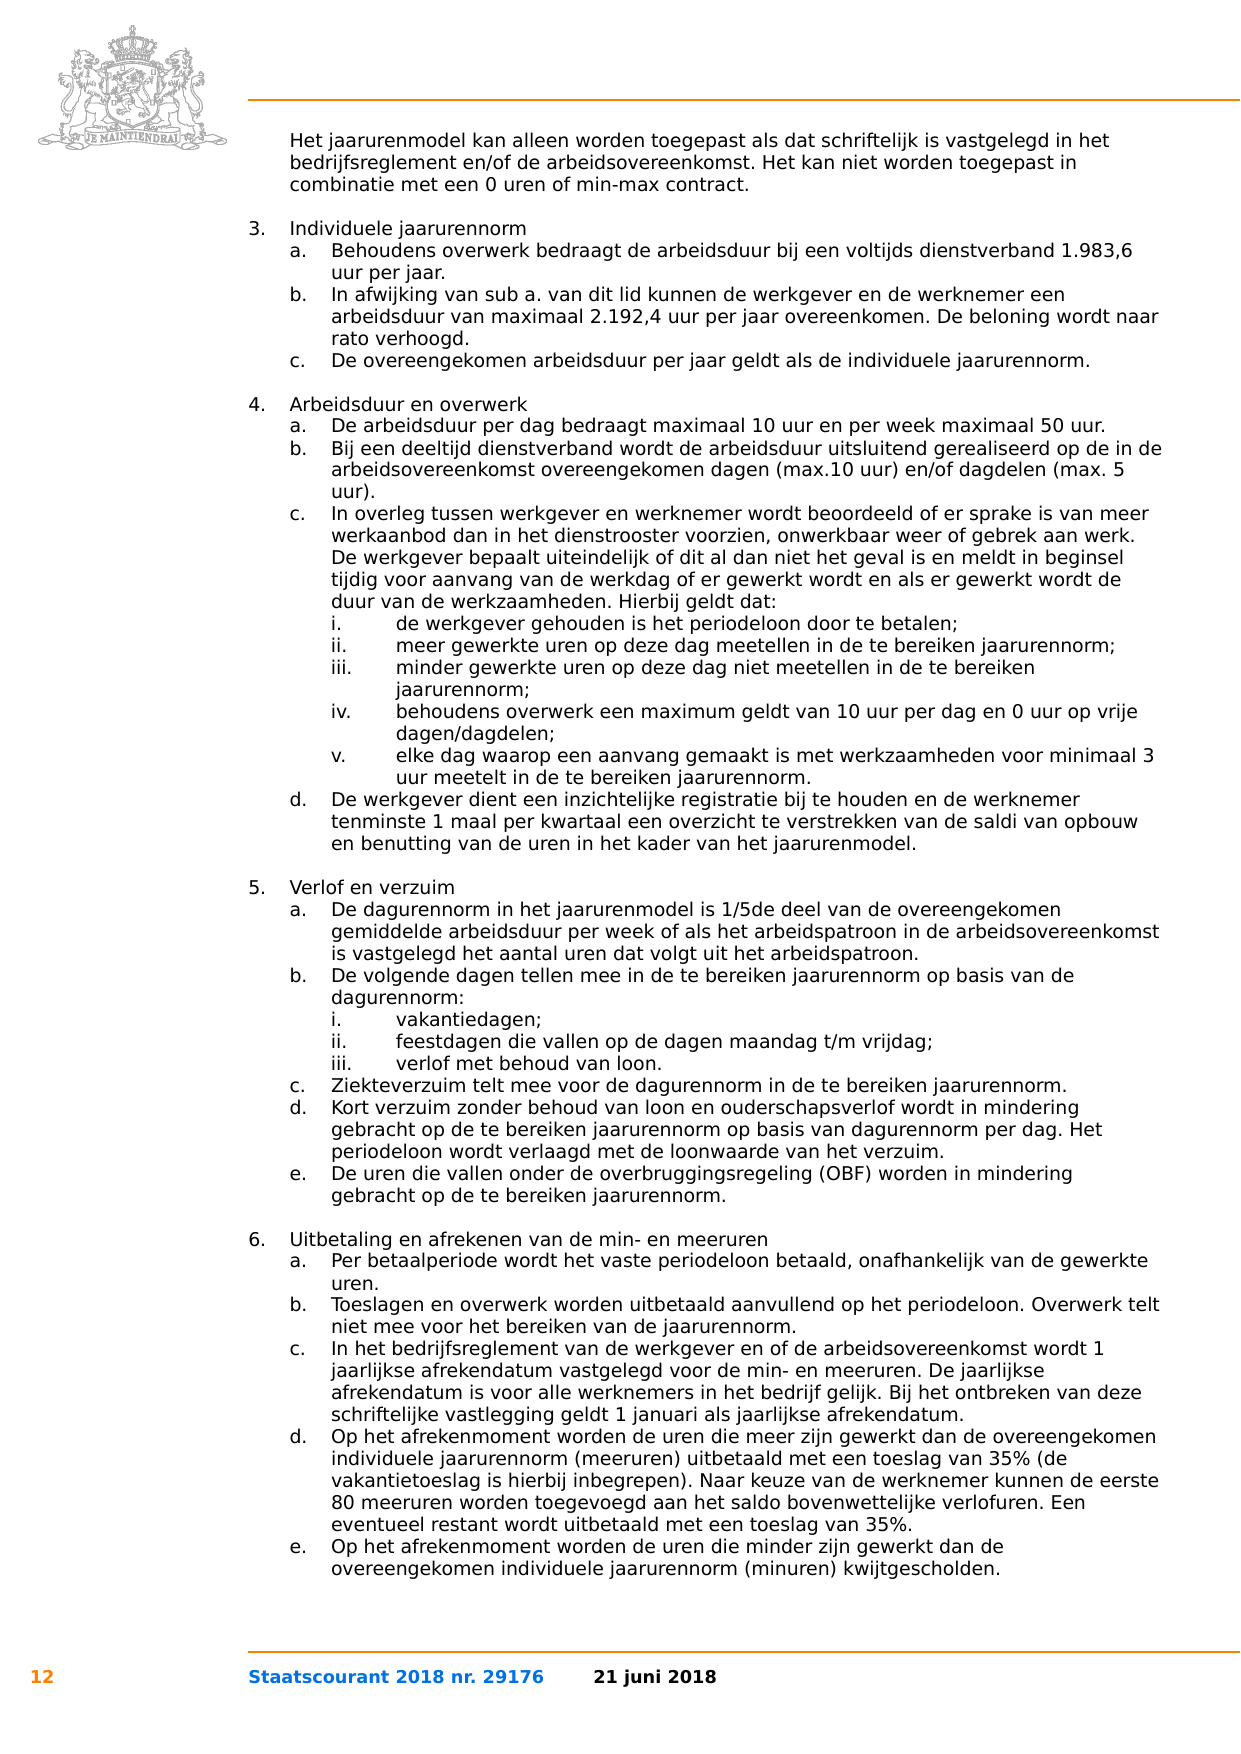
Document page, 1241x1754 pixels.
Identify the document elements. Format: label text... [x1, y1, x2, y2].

text a. Per betaalperiode wordt het vaste periodeloon betaald, onafhankelijk van de gewerkte uren. [289, 1250, 1163, 1294]
text b. Bij een deeltijd dienstverband wordt de arbeidsduur uitsluitend gerealiseerd op de in de arbeidsovereenkomst overeengekomen dagen (max.10 uur) en/of dagdelen (max. 5 uur). [289, 437, 1163, 503]
text c. In overleg tussen werkgever en werknemer wordt beoordeeld of er sprake is van meer werkaanbod dan in het dienstrooster voorzien, onwerkbaar weer of gebrek aan werk. De werkgever bepaalt uiteindelijk of dit al dan niet het geval is en meldt in beginsel tijdig voor aanvang van de werkdag of er gewerkt wordt en als er gewerkt wordt de duur van de werkzaamheden. Hierbij geldt dat: [289, 503, 1163, 613]
text iii. minder gewerkte uren op deze dag niet meetellen in de te bereiken jaarurennorm; [331, 657, 1163, 701]
text a. Behoudens overwerk bedraagt de arbeidsduur bij een voltijds dienstverband 1.983,6 uur per jaar. [289, 240, 1163, 284]
text a. De arbeidsduur per dag bedraagt maximaal 10 uur en per week maximaal 50 uur. [289, 415, 1163, 437]
text d. Op het afrekenmoment worden de uren die meer zijn gewerkt dan de overeengekomen individuele jaarurennorm (meeruren) uitbetaald met een toeslag van 35% (de vakantietoeslag is hierbij inbegrepen). Naar keuze van de werknemer kunnen de eerste 80 meeruren worden toegevoegd aan het saldo bovenwettelijke verlofuren. Een eventueel restant wordt uitbetaald met een toeslag van 35%. [289, 1426, 1163, 1536]
text b. De volgende dagen tellen mee in de te bereiken jaarurennorm op basis van de dagurennorm: [289, 965, 1163, 1009]
text i. vakantiedagen; [331, 1009, 1163, 1031]
text Het jaarurenmodel kan alleen worden toegepast als dat schriftelijk is vastgelegd in het bedrijfsreglement en/of de arbeidsovereenkomst. Het kan niet worden toegepast in combinatie met een 0 uren of min-max contract. [289, 130, 1163, 196]
text v. elke dag waarop een aanvang gemaakt is met werkzaamheden voor minimaal 3 uur meetelt in de te bereiken jaarurennorm. [331, 745, 1163, 789]
text ii. feestdagen die vallen op de dagen maandag t/m vrijdag; [331, 1031, 1163, 1053]
text d. De werkgever dient een inzichtelijke registratie bij te houden en de werknemer tenminste 1 maal per kwartaal een overzicht te verstrekken van de saldi van opbouw en benutting van de uren in het kader van het jaarurenmodel. [289, 789, 1163, 855]
picture [38, 25, 227, 150]
text iii. verlof met behoud van loon. [331, 1053, 1163, 1075]
text e. De uren die vallen onder de overbruggingsregeling (OBF) worden in mindering gebracht op de te bereiken jaarurennorm. [289, 1163, 1163, 1207]
text c. Ziekteverzuim telt mee voor de dagurennorm in de te bereiken jaarurennorm. [289, 1075, 1163, 1097]
text i. de werkgever gehouden is het periodeloon door te betalen; [331, 613, 1163, 635]
text d. Kort verzuim zonder behoud van loon en ouderschapsverlof wordt in mindering gebracht op de te bereiken jaarurennorm op basis van dagurennorm per dag. Het periodeloon wordt verlaagd met de loonwaarde van het verzuim. [289, 1097, 1163, 1163]
text iv. behoudens overwerk een maximum geldt van 10 uur per dag en 0 uur op vrije dagen/dagdelen; [331, 701, 1163, 745]
text b. Toeslagen en overwerk worden uitbetaald aanvullend op het periodeloon. Overwerk telt niet mee voor het bereiken van de jaarurennorm. [289, 1294, 1163, 1338]
text e. Op het afrekenmoment worden de uren die minder zijn gewerkt dan de overeengekomen individuele jaarurennorm (minuren) kwijtgescholden. [289, 1536, 1163, 1580]
text ii. meer gewerkte uren op deze dag meetellen in de te bereiken jaarurennorm; [331, 635, 1163, 657]
text 6. Uitbetaling en afrekenen van de min- en meeruren [248, 1228, 1163, 1250]
text c. De overeengekomen arbeidsduur per jaar geldt als de individuele jaarurennorm. [289, 349, 1163, 372]
text c. In het bedrijfsreglement van de werkgever en of de arbeidsovereenkomst wordt 1 jaarlijkse afrekendatum vastgelegd voor de min- en meeruren. De jaarlijkse afrekendatum is voor alle werknemers in het bedrijf gelijk. Bij het ontbreken van deze schriftelijke vastlegging geldt 1 januari als jaarlijkse afrekendatum. [289, 1338, 1163, 1426]
text b. In afwijking van sub a. van dit lid kunnen de werkgever en de werknemer een arbeidsduur van maximaal 2.192,4 uur per jaar overeenkomen. De beloning wordt naar rato verhoogd. [289, 284, 1163, 349]
text 5. Verlof en verzuim [248, 877, 1163, 899]
text 3. Individuele jaarurennorm [248, 218, 1163, 240]
text a. De dagurennorm in het jaarurenmodel is 1/5de deel van de overeengekomen gemiddelde arbeidsduur per week of als het arbeidspatroon in de arbeidsovereenkomst is vastgelegd het aantal uren dat volgt uit het arbeidspatroon. [289, 899, 1163, 965]
text 4. Arbeidsduur en overwerk [248, 393, 1163, 415]
